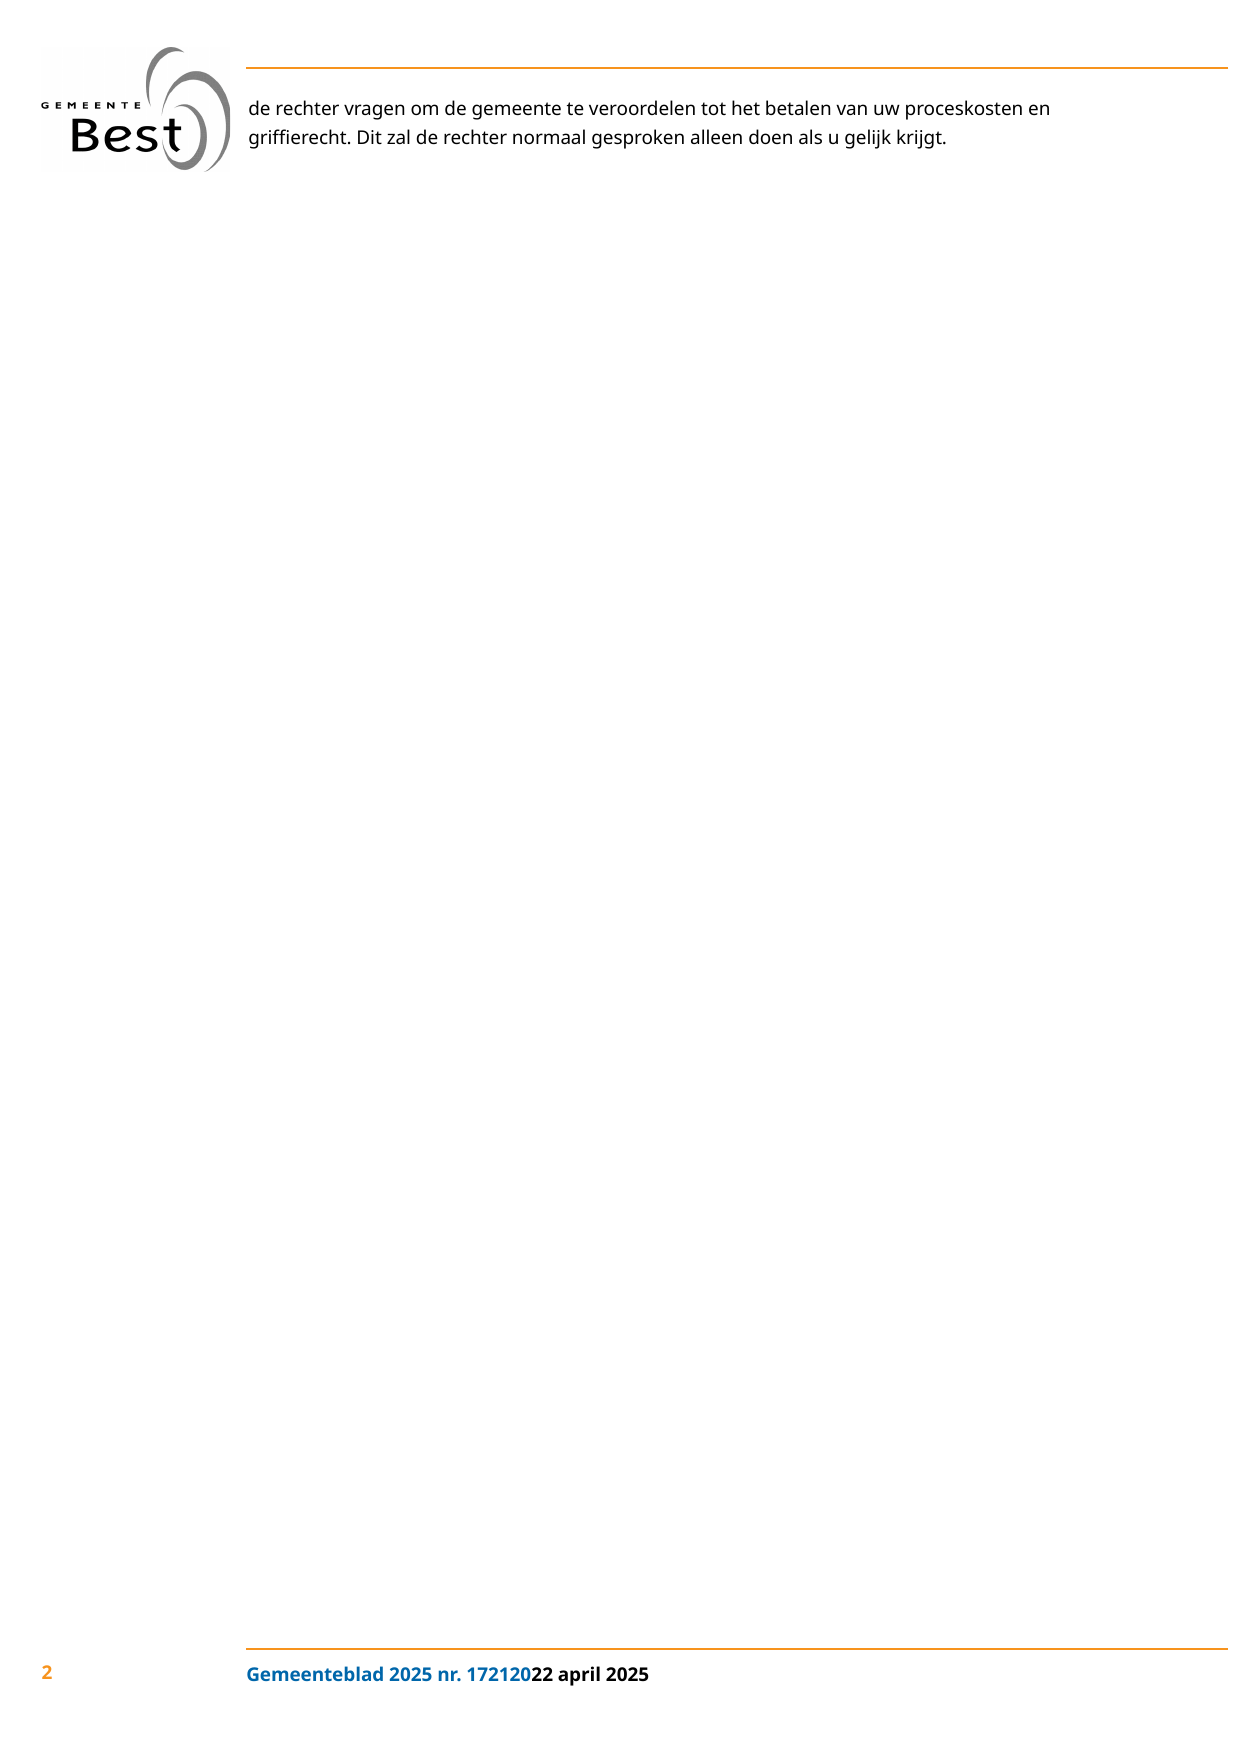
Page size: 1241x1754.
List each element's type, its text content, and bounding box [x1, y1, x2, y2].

picture [41, 47, 231, 172]
text de rechter vragen om de gemeente te veroordelen tot het betalen van uw proceskosten en griffierecht. Dit zal de rechter normaal gesproken alleen doen als u gelijk krijgt. [248, 95, 1152, 150]
